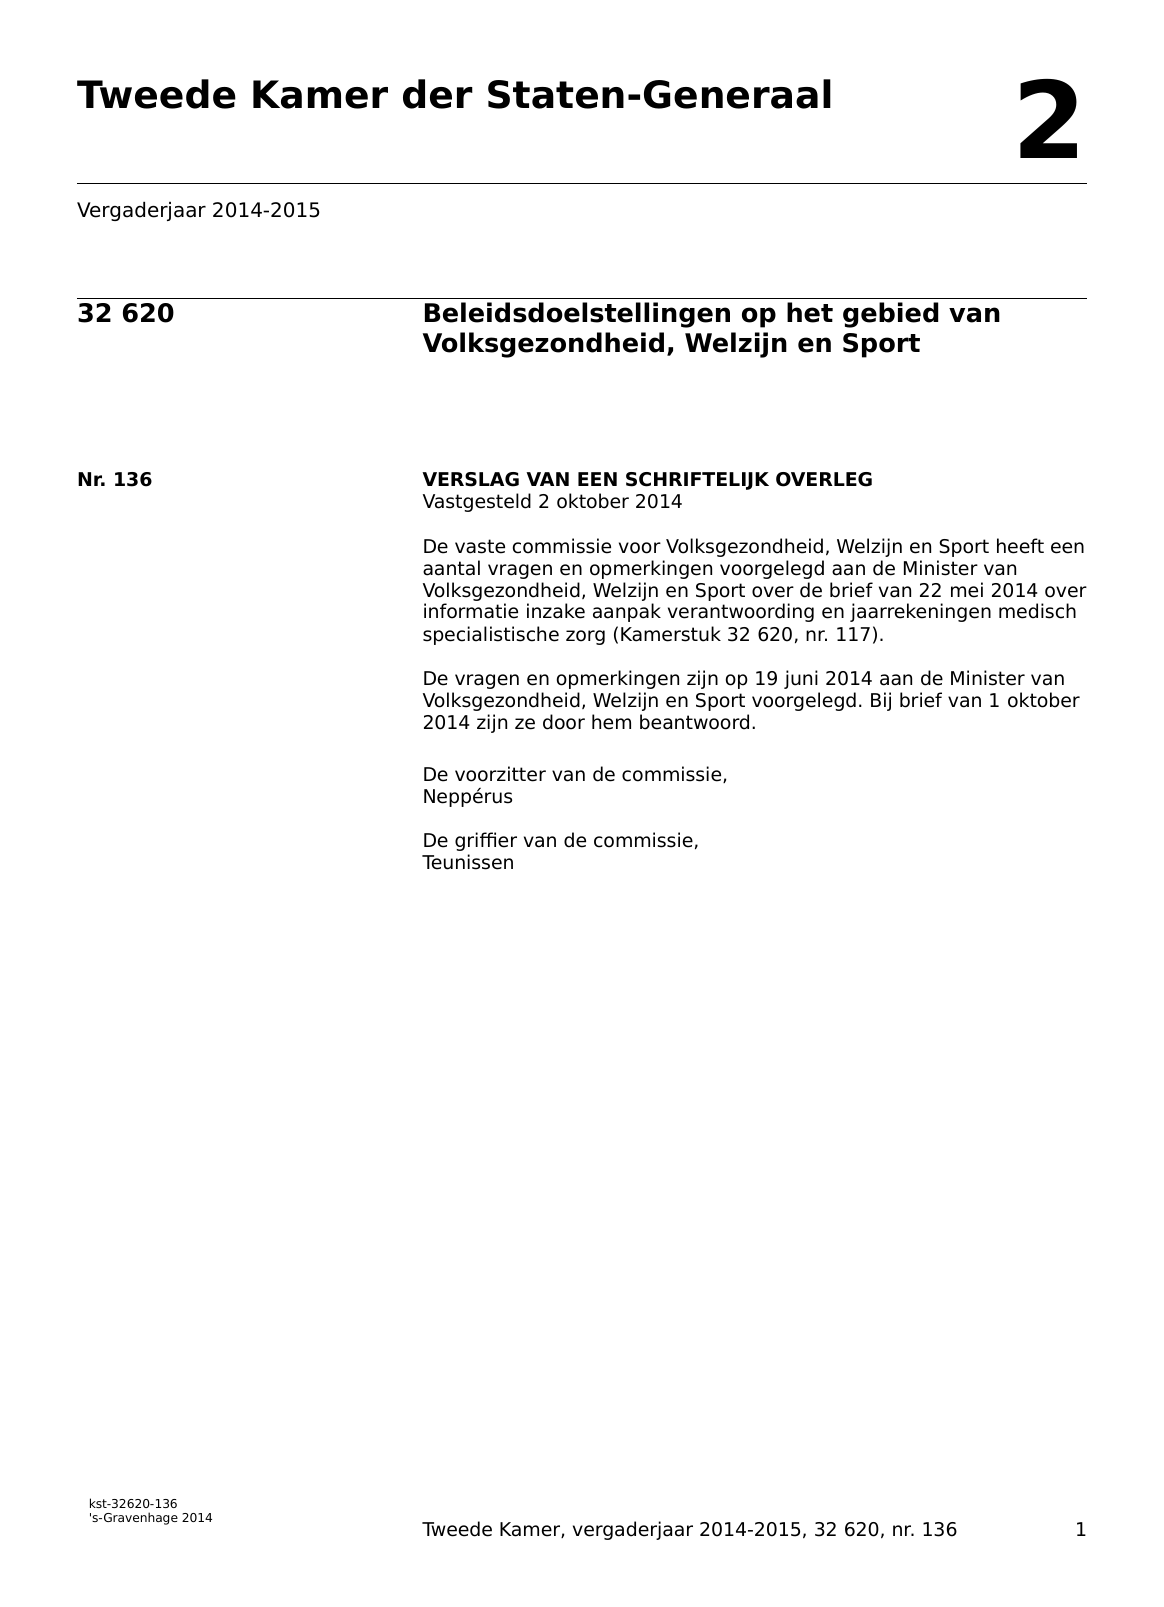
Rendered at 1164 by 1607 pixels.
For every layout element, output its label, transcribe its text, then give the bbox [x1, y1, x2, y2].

text kst-32620-136 [88, 1497, 323, 1511]
table_cell Vergaderjaar 2014-2015 [77, 184, 1087, 298]
text De voorzitter van de commissie, Neppérus [422, 763, 1087, 807]
table_header 2 [886, 59, 1087, 183]
text Vastgesteld 2 oktober 2014 [422, 491, 1087, 513]
subtitle Nr. 136 VERSLAG VAN EEN SCHRIFTELIJK OVERLEG [77, 469, 1087, 491]
text 's-Gravenhage 2014 [88, 1511, 323, 1525]
subtitle 32 620 Beleidsdoelstellingen op het gebied van Volksgezondheid, Welzijn en Sport [77, 299, 1087, 358]
text De griffier van de commissie, Teunissen [422, 830, 1087, 874]
text De vragen en opmerkingen zijn op 19 juni 2014 aan de Minister van Volksgezondheid, Welzijn en Sport voorgelegd. Bij brief van 1 oktober 2014 zijn ze door hem beantwoord. [422, 668, 1087, 733]
text De vaste commissie voor Volksgezondheid, Welzijn en Sport heeft een aantal vragen en opmerkingen voorgelegd aan de Minister van Volksgezondheid, Welzijn en Sport over de brief van 22 mei 2014 over informatie inzake aanpak verantwoording en jaarrekeningen medisch specialistische zorg (Kamerstuk 32 620, nr. 117). [422, 536, 1087, 645]
table_header Tweede Kamer der Staten-Generaal [77, 59, 886, 183]
